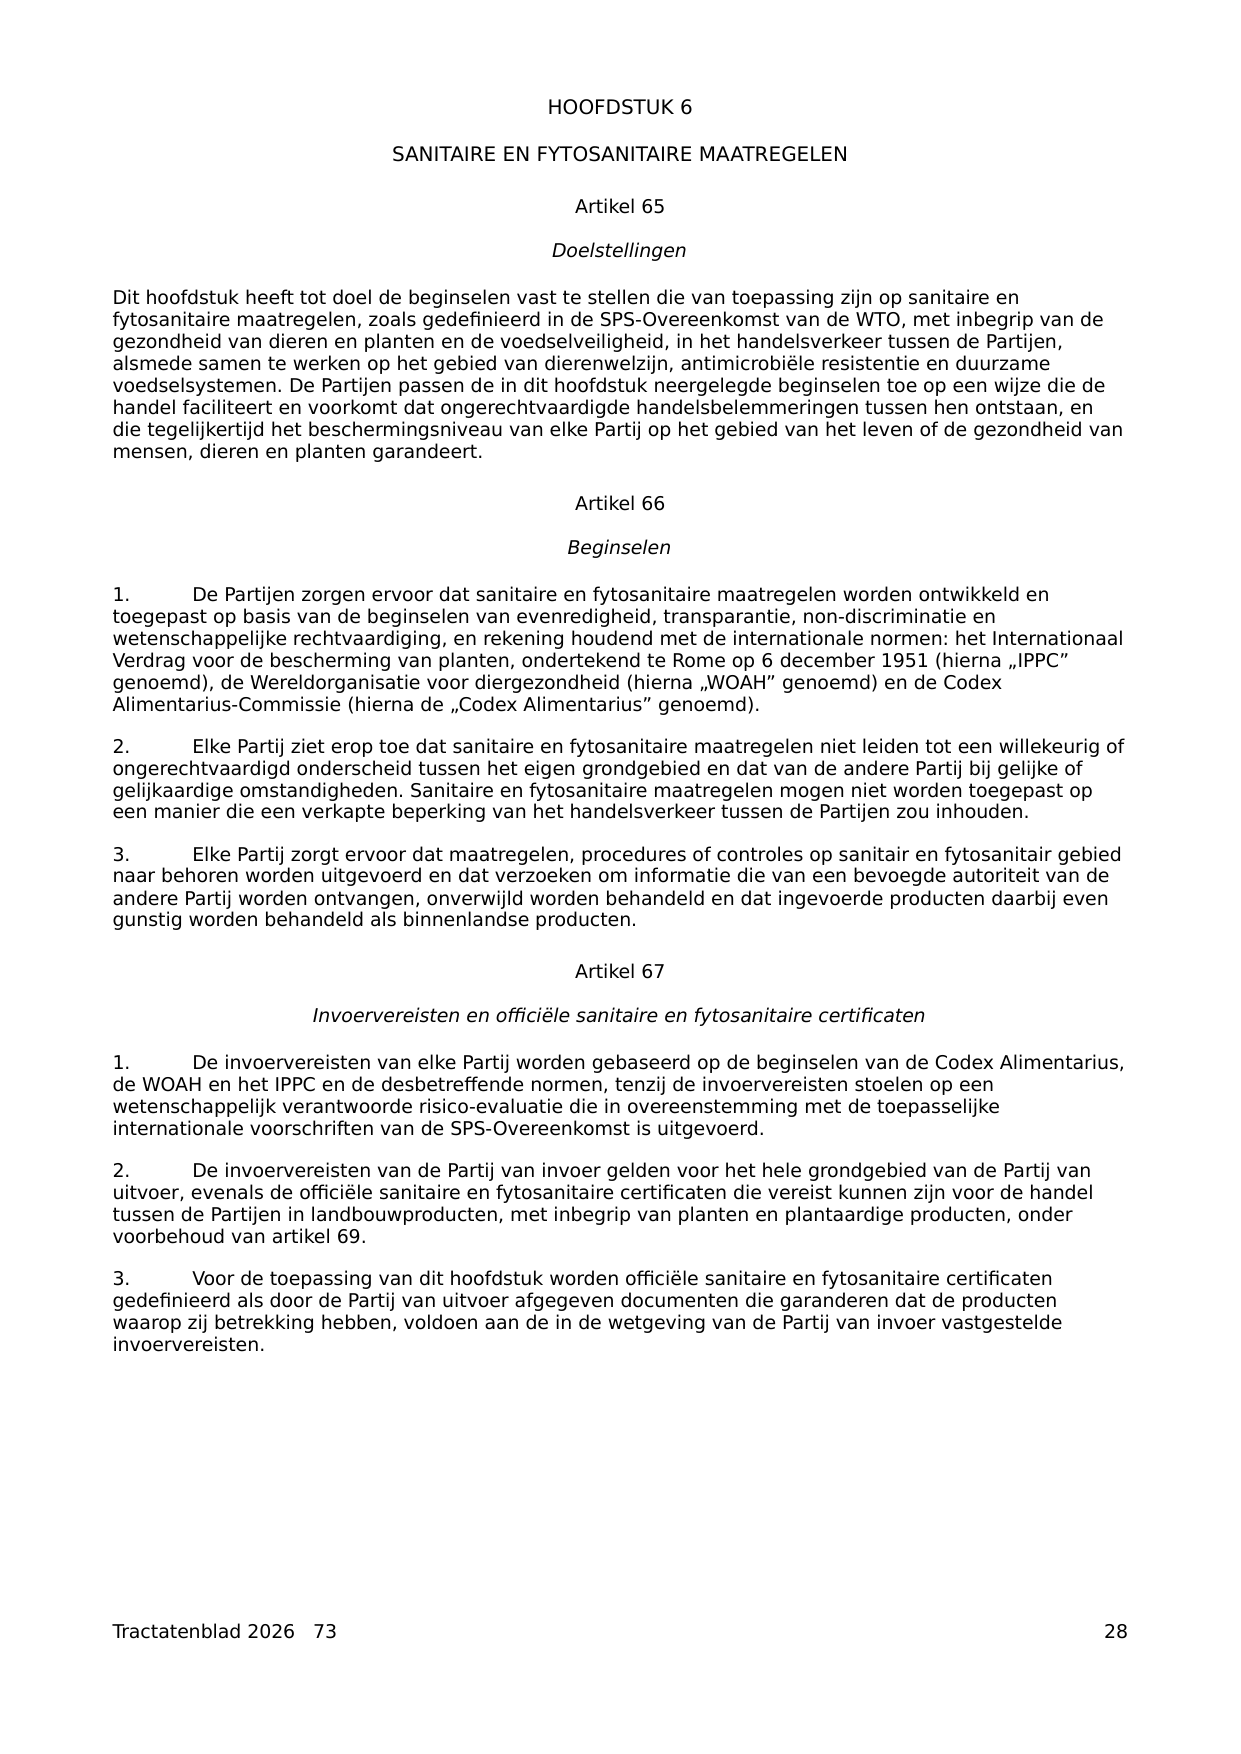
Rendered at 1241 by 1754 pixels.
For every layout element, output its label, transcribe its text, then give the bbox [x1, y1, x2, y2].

subtitle Artikel 67 Invoervereisten en officiële sanitaire en fytosanitaire certificaten [112, 961, 1128, 1027]
text 1. De Partijen zorgen ervoor dat sanitaire en fytosanitaire maatregelen worden ontwikkeld en toegepast op basis van de beginselen van evenredigheid, transparantie, non-discriminatie en wetenschappelijke rechtvaardiging, en rekening houdend met de internationale normen: het Internationaal Verdrag voor de bescherming van planten, ondertekend te Rome op 6 december 1951 (hierna „IPPC” genoemd), de Wereldorganisatie voor diergezondheid (hierna „WOAH” genoemd) en de Codex Alimentarius-Commissie (hierna de „Codex Alimentarius” genoemd). [112, 584, 1128, 716]
text 3. Elke Partij zorgt ervoor dat maatregelen, procedures of controles op sanitair en fytosanitair gebied naar behoren worden uitgevoerd en dat verzoeken om informatie die van een bevoegde autoriteit van de andere Partij worden ontvangen, onverwijld worden behandeld en dat ingevoerde producten daarbij even gunstig worden behandeld als binnenlandse producten. [112, 843, 1128, 931]
subtitle Artikel 65 Doelstellingen [112, 196, 1128, 262]
text 2. Elke Partij ziet erop toe dat sanitaire en fytosanitaire maatregelen niet leiden tot een willekeurig of ongerechtvaardigd onderscheid tussen het eigen grondgebied en dat van de andere Partij bij gelijke of gelijkaardige omstandigheden. Sanitaire en fytosanitaire maatregelen mogen niet worden toegepast op een manier die een verkapte beperking van het handelsverkeer tussen de Partijen zou inhouden. [112, 736, 1128, 823]
subtitle HOOFDSTUK 6 SANITAIRE EN FYTOSANITAIRE MAATREGELEN [112, 96, 1128, 166]
text Dit hoofdstuk heeft tot doel de beginselen vast te stellen die van toepassing zijn op sanitaire en fytosanitaire maatregelen, zoals gedefinieerd in de SPS-Overeenkomst van de WTO, met inbegrip van de gezondheid van dieren en planten en de voedselveiligheid, in het handelsverkeer tussen de Partijen, alsmede samen te werken op het gebied van dierenwelzijn, antimicrobiële resistentie en duurzame voedselsystemen. De Partijen passen de in dit hoofdstuk neergelegde beginselen toe op een wijze die de handel faciliteert en voorkomt dat ongerechtvaardigde handelsbelemmeringen tussen hen ontstaan, en die tegelijkertijd het beschermingsniveau van elke Partij op het gebied van het leven of de gezondheid van mensen, dieren en planten garandeert. [112, 287, 1128, 463]
text 3. Voor de toepassing van dit hoofdstuk worden officiële sanitaire en fytosanitaire certificaten gedefinieerd als door de Partij van uitvoer afgegeven documenten die garanderen dat de producten waarop zij betrekking hebben, voldoen aan de in de wetgeving van de Partij van invoer vastgestelde invoervereisten. [112, 1268, 1128, 1356]
subtitle Artikel 66 Beginselen [112, 493, 1128, 559]
text 1. De invoervereisten van elke Partij worden gebaseerd op de beginselen van de Codex Alimentarius, de WOAH en het IPPC en de desbetreffende normen, tenzij de invoervereisten stoelen op een wetenschappelijk verantwoorde risico-evaluatie die in overeenstemming met de toepasselijke internationale voorschriften van de SPS-Overeenkomst is uitgevoerd. [112, 1052, 1128, 1140]
text 2. De invoervereisten van de Partij van invoer gelden voor het hele grondgebied van de Partij van uitvoer, evenals de officiële sanitaire en fytosanitaire certificaten die vereist kunnen zijn voor de handel tussen de Partijen in landbouwproducten, met inbegrip van planten en plantaardige producten, onder voorbehoud van artikel 69. [112, 1160, 1128, 1248]
